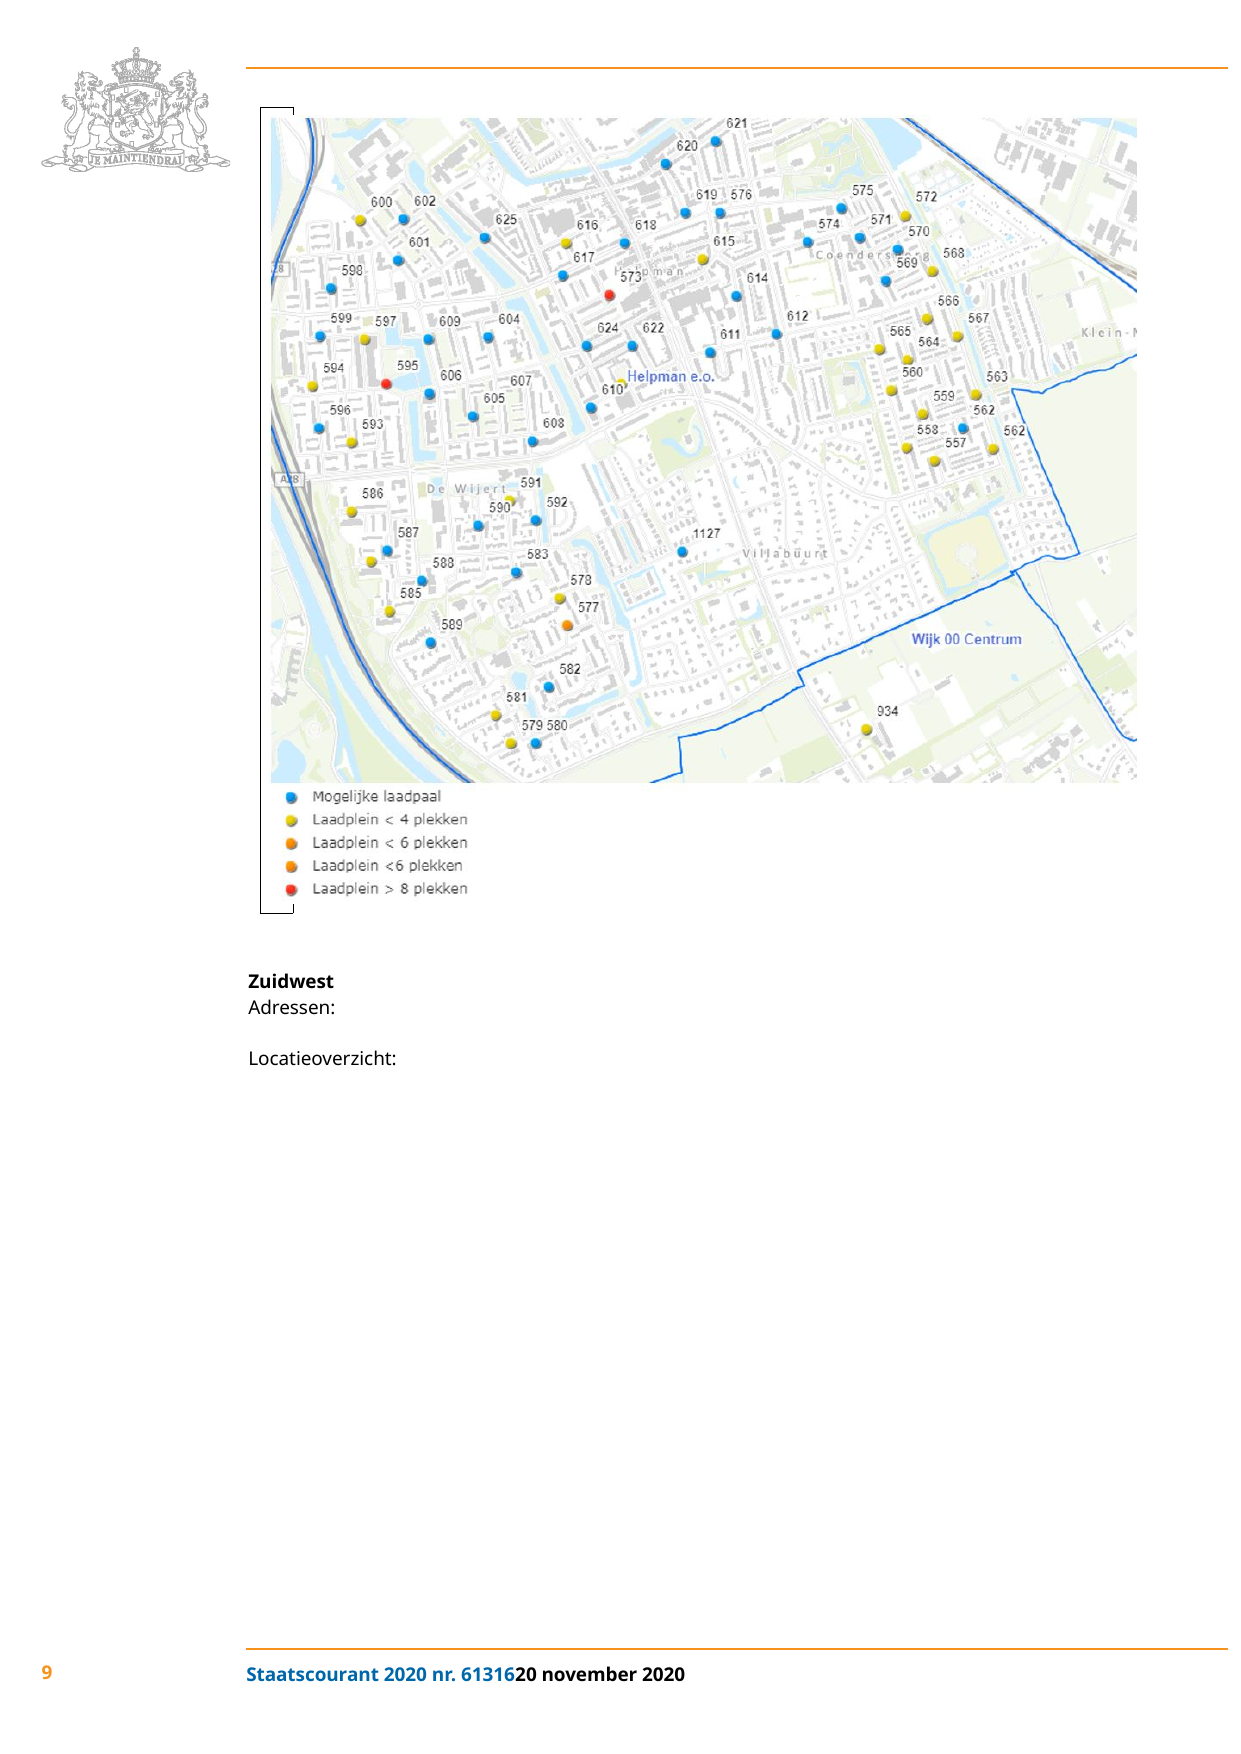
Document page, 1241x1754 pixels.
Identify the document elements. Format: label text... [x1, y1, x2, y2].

picture [41, 47, 231, 172]
picture [268, 115, 1140, 904]
text Adressen: [248, 994, 1152, 1020]
text Zuidwest [248, 969, 1152, 994]
text Locatieoverzicht: [248, 1045, 1152, 1071]
